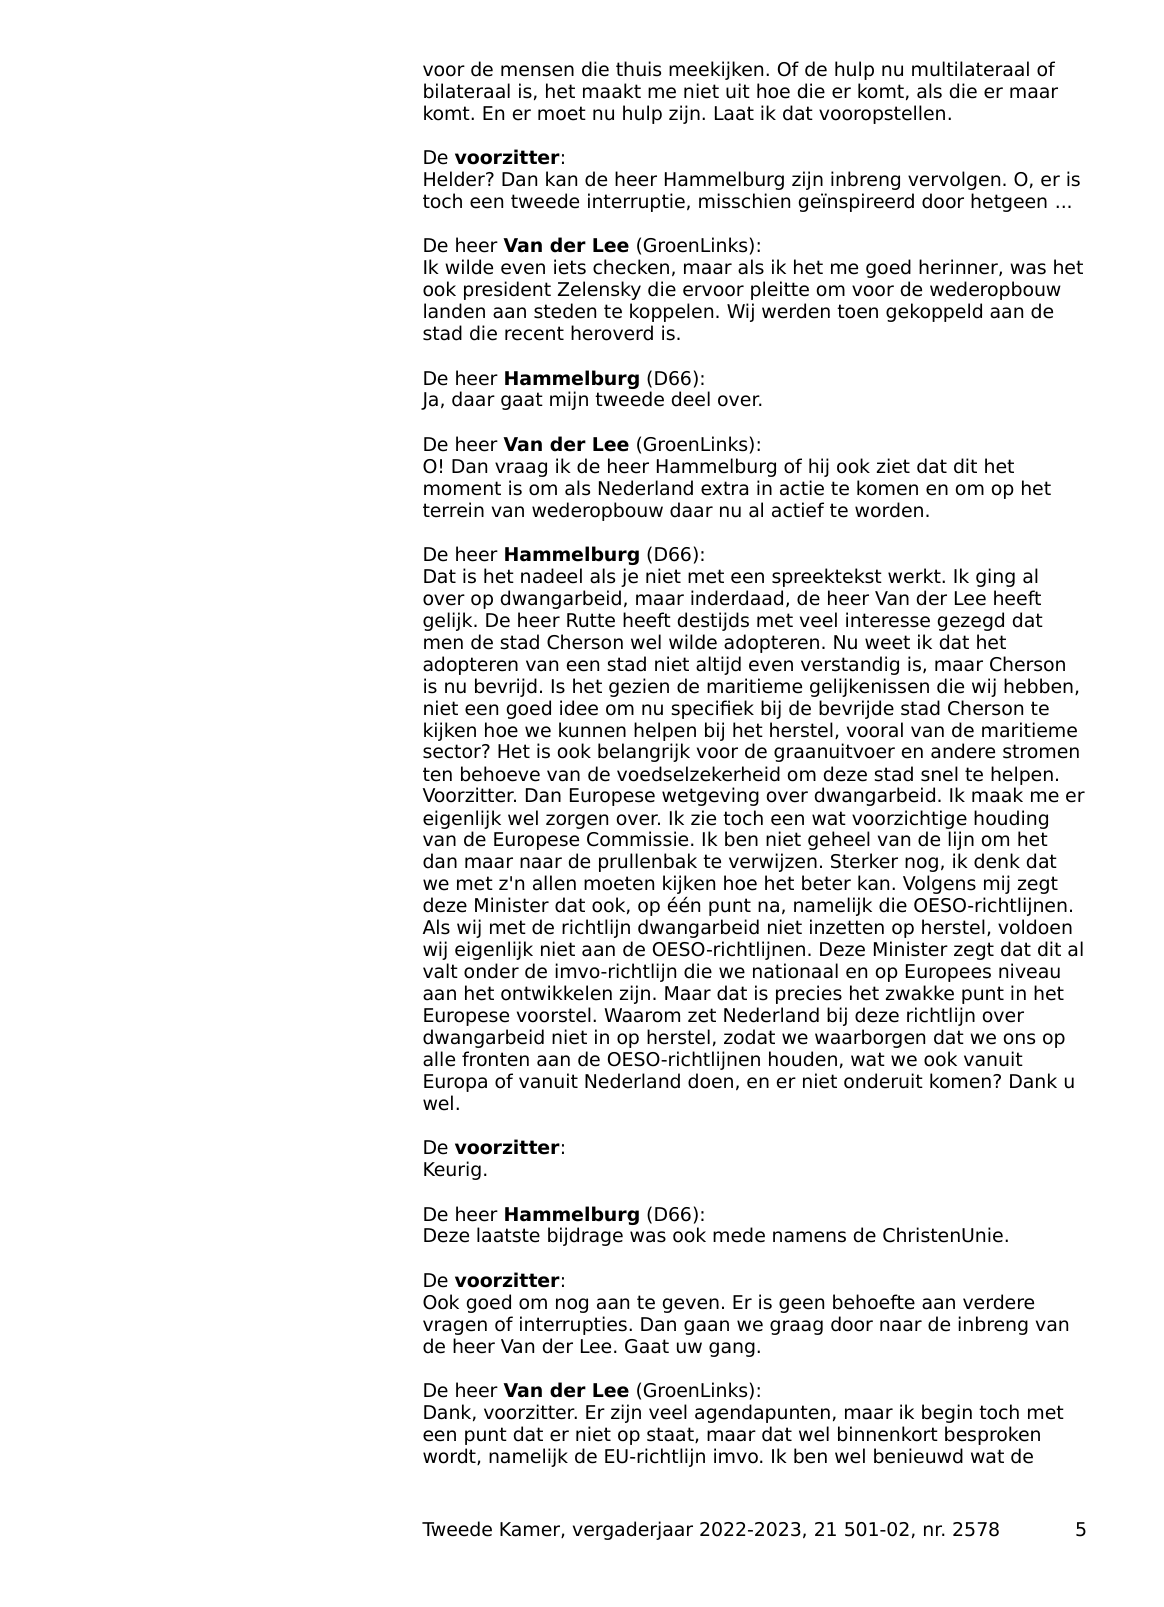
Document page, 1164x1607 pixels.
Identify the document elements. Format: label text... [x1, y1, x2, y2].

text De voorzitter: [422, 1137, 1087, 1159]
text Helder? Dan kan de heer Hammelburg zijn inbreng vervolgen. O, er is toch een tweede interruptie, misschien geïnspireerd door hetgeen ... [422, 169, 1087, 213]
text De heer Hammelburg (D66): [422, 544, 1087, 566]
text Ja, daar gaat mijn tweede deel over. [422, 389, 1087, 411]
text Deze laatste bijdrage was ook mede namens de ChristenUnie. [422, 1225, 1087, 1247]
text De heer Hammelburg (D66): [422, 1203, 1087, 1225]
text voor de mensen die thuis meekijken. Of de hulp nu multilateraal of bilateraal is, het maakt me niet uit hoe die er komt, als die er maar komt. En er moet nu hulp zijn. Laat ik dat vooropstellen. [422, 59, 1087, 125]
text Dank, voorzitter. Er zijn veel agendapunten, maar ik begin toch met een punt dat er niet op staat, maar dat wel binnenkort besproken wordt, namelijk de EU-richtlijn imvo. Ik ben wel benieuwd wat de [422, 1402, 1087, 1468]
text De voorzitter: [422, 147, 1087, 169]
text De heer Van der Lee (GroenLinks): [422, 235, 1087, 257]
text De heer Van der Lee (GroenLinks): [422, 433, 1087, 456]
text De voorzitter: [422, 1269, 1087, 1292]
text De heer Hammelburg (D66): [422, 367, 1087, 389]
text Dat is het nadeel als je niet met een spreektekst werkt. Ik ging al over op dwangarbeid, maar inderdaad, de heer Van der Lee heeft gelijk. De heer Rutte heeft destijds met veel interesse gezegd dat men de stad Cherson wel wilde adopteren. Nu weet ik dat het adopteren van een stad niet altijd even verstandig is, maar Cherson is nu bevrijd. Is het gezien de maritieme gelijkenissen die wij hebben, niet een goed idee om nu specifiek bij de bevrijde stad Cherson te kijken hoe we kunnen helpen bij het herstel, vooral van de maritieme sector? Het is ook belangrijk voor de graanuitvoer en andere stromen ten behoeve van de voedselzekerheid om deze stad snel te helpen. [422, 566, 1087, 785]
text Voorzitter. Dan Europese wetgeving over dwangarbeid. Ik maak me er eigenlijk wel zorgen over. Ik zie toch een wat voorzichtige houding van de Europese Commissie. Ik ben niet geheel van de lijn om het dan maar naar de prullenbak te verwijzen. Sterker nog, ik denk dat we met z'n allen moeten kijken hoe het beter kan. Volgens mij zegt deze Minister dat ook, op één punt na, namelijk die OESO-richtlijnen. Als wij met de richtlijn dwangarbeid niet inzetten op herstel, voldoen wij eigenlijk niet aan de OESO-richtlijnen. Deze Minister zegt dat dit al valt onder de imvo-richtlijn die we nationaal en op Europees niveau aan het ontwikkelen zijn. Maar dat is precies het zwakke punt in het Europese voorstel. Waarom zet Nederland bij deze richtlijn over dwangarbeid niet in op herstel, zodat we waarborgen dat we ons op alle fronten aan de OESO-richtlijnen houden, wat we ook vanuit Europa of vanuit Nederland doen, en er niet onderuit komen? Dank u wel. [422, 785, 1087, 1115]
text Ook goed om nog aan te geven. Er is geen behoefte aan verdere vragen of interrupties. Dan gaan we graag door naar de inbreng van de heer Van der Lee. Gaat uw gang. [422, 1292, 1087, 1357]
text Ik wilde even iets checken, maar als ik het me goed herinner, was het ook president Zelensky die ervoor pleitte om voor de wederopbouw landen aan steden te koppelen. Wij werden toen gekoppeld aan de stad die recent heroverd is. [422, 257, 1087, 345]
text Keurig. [422, 1159, 1087, 1181]
text De heer Van der Lee (GroenLinks): [422, 1380, 1087, 1402]
text O! Dan vraag ik de heer Hammelburg of hij ook ziet dat dit het moment is om als Nederland extra in actie te komen en om op het terrein van wederopbouw daar nu al actief te worden. [422, 456, 1087, 521]
